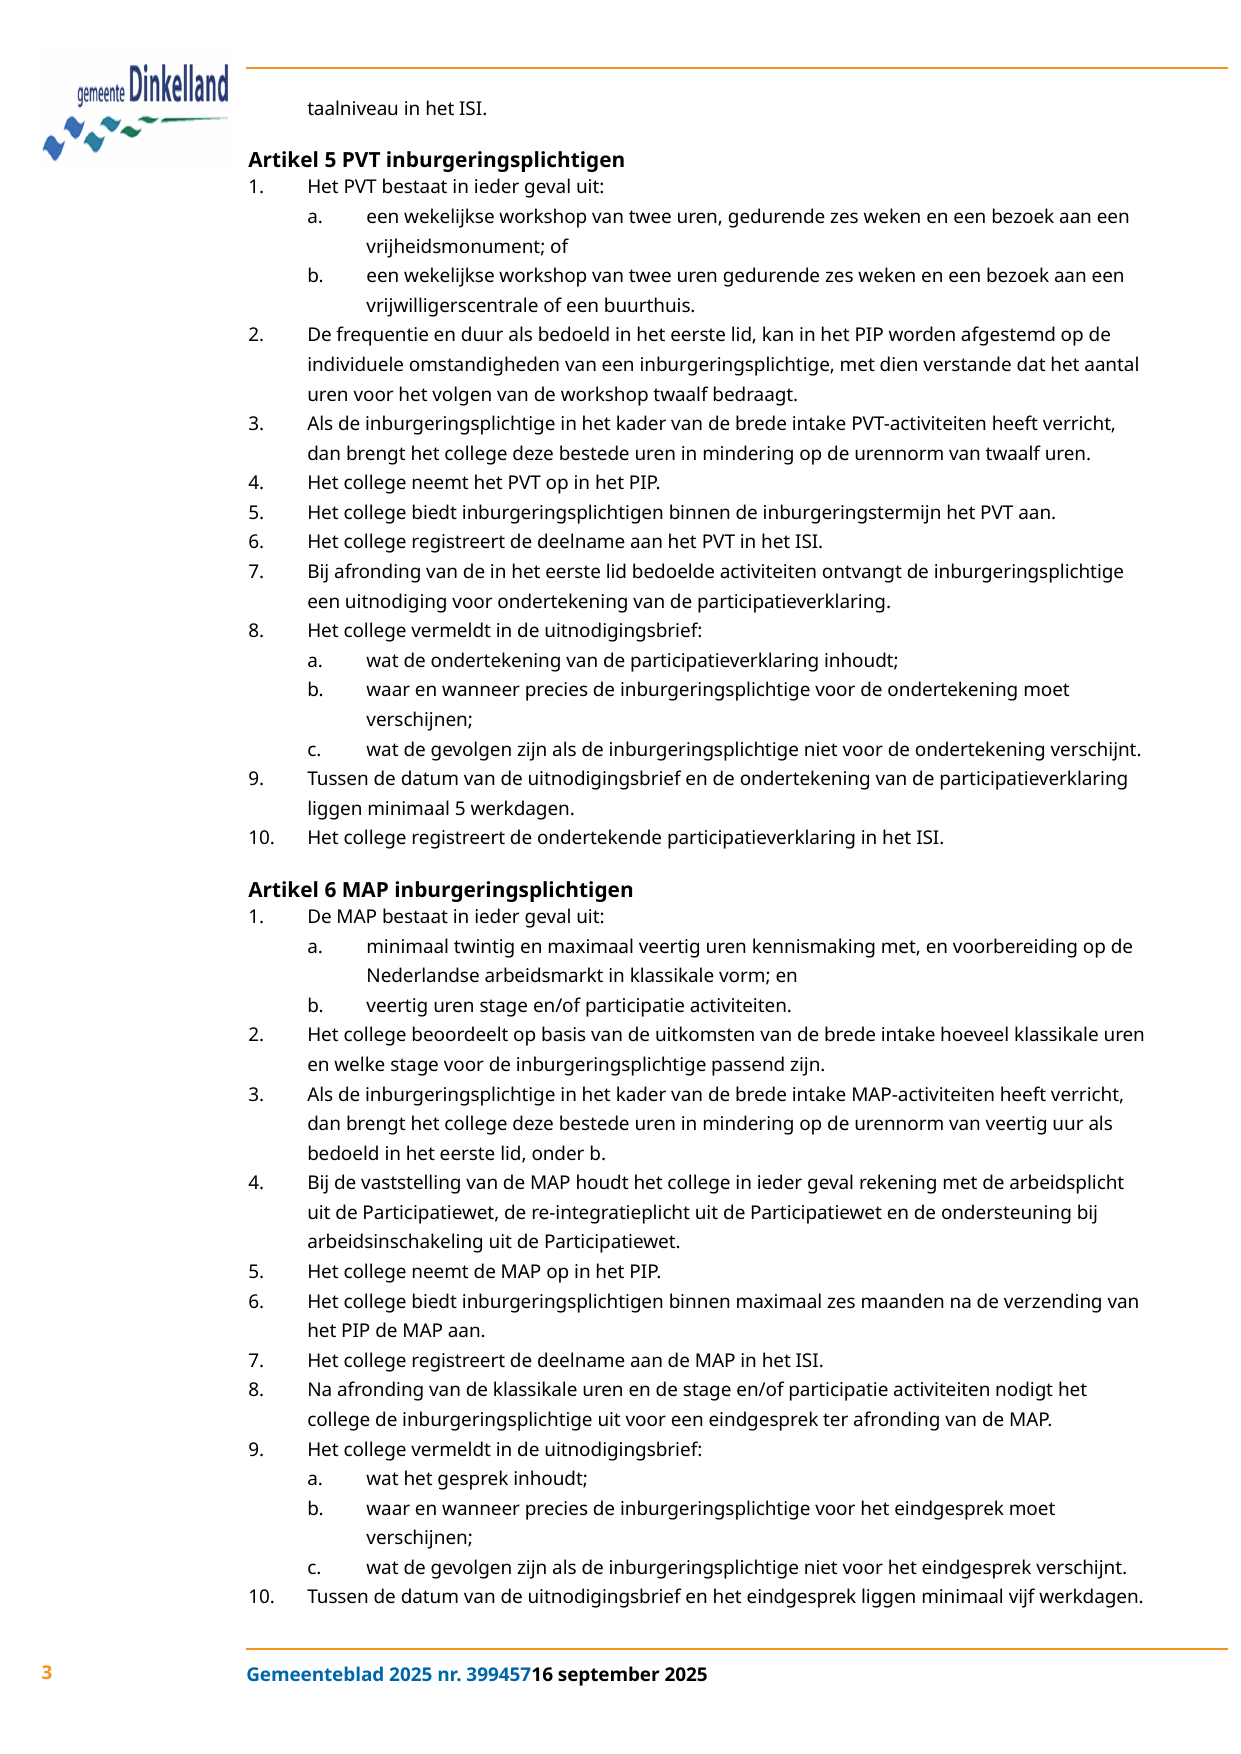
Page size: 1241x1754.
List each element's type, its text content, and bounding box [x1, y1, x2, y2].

list Het college beoordeelt op basis van de uitkomsten van de brede intake hoeveel klassikale uren en welke stage voor de inburgeringsplichtige passend zijn. [248, 1022, 1152, 1077]
list waar en wanneer precies de inburgeringsplichtige voor het eindgesprek moet verschijnen; [307, 1495, 1152, 1550]
list Bij afronding van de in het eerste lid bedoelde activiteiten ontvangt de inburgeringsplichtige een uitnodiging voor ondertekening van de participatieverklaring. [248, 558, 1152, 613]
list wat de gevolgen zijn als de inburgeringsplichtige niet voor het eindgesprek verschijnt. [307, 1554, 1152, 1580]
list Het college registreert de deelname aan de MAP in het ISI. [248, 1347, 1152, 1373]
list waar en wanneer precies de inburgeringsplichtige voor de ondertekening moet verschijnen; [307, 677, 1152, 732]
list Het college vermeldt in de uitnodigingsbrief: [248, 617, 1152, 643]
list veertig uren stage en/of participatie activiteiten. [307, 992, 1152, 1018]
list Als de inburgeringsplichtige in het kader van de brede intake MAP-activiteiten heeft verricht, dan brengt het college deze bestede uren in mindering op de urennorm van veertig uur als bedoeld in het eerste lid, onder b. [248, 1081, 1152, 1166]
text Artikel 5 PVT inburgeringsplichtigen [248, 145, 1152, 174]
list De frequentie en duur als bedoeld in het eerste lid, kan in het PIP worden afgestemd op de individuele omstandigheden van een inburgeringsplichtige, met dien verstande dat het aantal uren voor het volgen van de workshop twaalf bedraagt. [248, 322, 1152, 406]
list Als de inburgeringsplichtige in het kader van de brede intake PVT-activiteiten heeft verricht, dan brengt het college deze bestede uren in mindering op de urennorm van twaalf uren. [248, 410, 1152, 466]
list Bij de vaststelling van de MAP houdt het college in ieder geval rekening met de arbeidsplicht uit de Participatiewet, de re-integratieplicht uit de Participatiewet en de ondersteuning bij arbeidsinschakeling uit de Participatiewet. [248, 1169, 1152, 1254]
list wat het gesprek inhoudt; [307, 1465, 1152, 1491]
list wat de ondertekening van de participatieverklaring inhoudt; [307, 647, 1152, 673]
text Artikel 6 MAP inburgeringsplichtigen [248, 875, 1152, 903]
list Het college biedt inburgeringsplichtigen binnen de inburgeringstermijn het PVT aan. [248, 499, 1152, 525]
list minimaal twintig en maximaal veertig uren kennismaking met, en voorbereiding op de Nederlandse arbeidsmarkt in klassikale vorm; en [307, 933, 1152, 988]
list Tussen de datum van de uitnodigingsbrief en het eindgesprek liggen minimaal vijf werkdagen. [248, 1584, 1152, 1609]
list een wekelijkse workshop van twee uren gedurende zes weken en een bezoek aan een vrijwilligerscentrale of een buurthuis. [307, 262, 1152, 318]
list Het PVT bestaat in ieder geval uit: [248, 174, 1152, 199]
list taalniveau in het ISI. [248, 95, 1152, 121]
list De MAP bestaat in ieder geval uit: [248, 903, 1152, 929]
list Het college registreert de ondertekende participatieverklaring in het ISI. [248, 824, 1152, 850]
list wat de gevolgen zijn als de inburgeringsplichtige niet voor de ondertekening verschijnt. [307, 736, 1152, 761]
list Het college vermeldt in de uitnodigingsbrief: [248, 1436, 1152, 1462]
list Het college biedt inburgeringsplichtigen binnen maximaal zes maanden na de verzending van het PIP de MAP aan. [248, 1288, 1152, 1343]
list Het college neemt de MAP op in het PIP. [248, 1258, 1152, 1284]
picture [41, 47, 231, 172]
list Na afronding van de klassikale uren en de stage en/of participatie activiteiten nodigt het college de inburgeringsplichtige uit voor een eindgesprek ter afronding van de MAP. [248, 1377, 1152, 1432]
list een wekelijkse workshop van twee uren, gedurende zes weken en een bezoek aan een vrijheidsmonument; of [307, 203, 1152, 258]
list Het college neemt het PVT op in het PIP. [248, 469, 1152, 495]
list Het college registreert de deelname aan het PVT in het ISI. [248, 529, 1152, 554]
list Tussen de datum van de uitnodigingsbrief en de ondertekening van de participatieverklaring liggen minimaal 5 werkdagen. [248, 765, 1152, 821]
